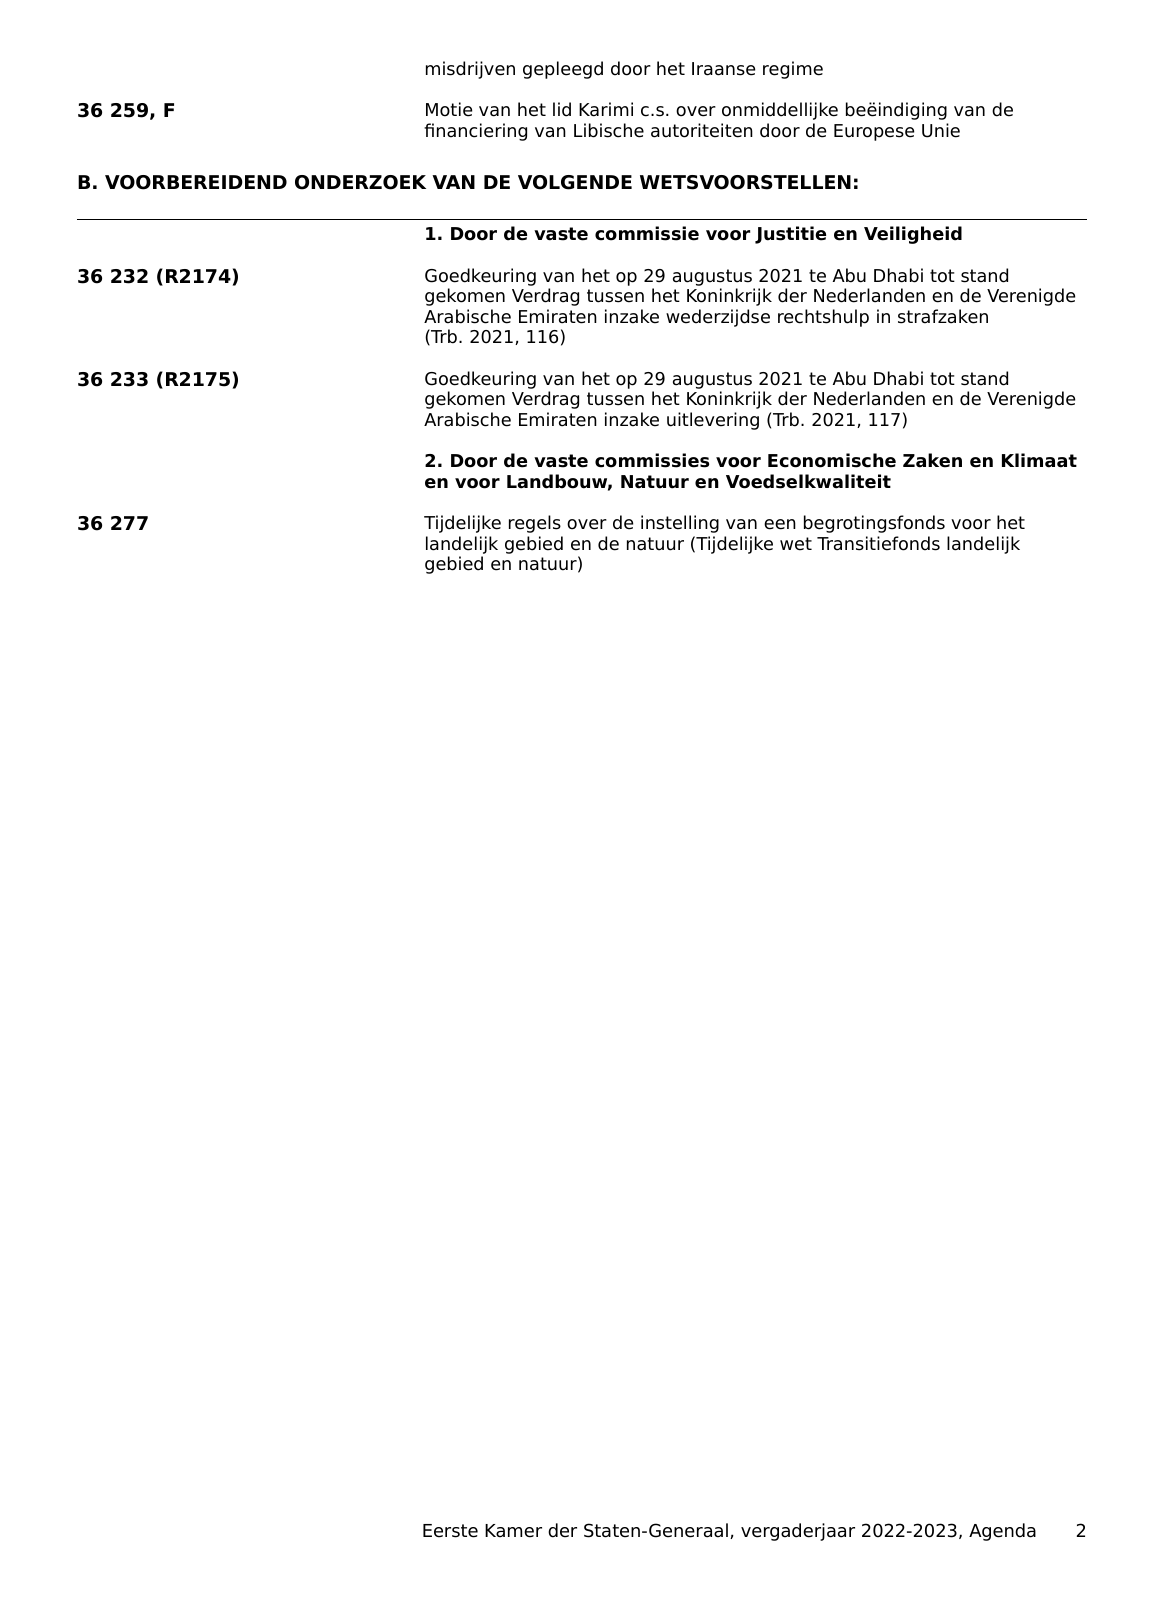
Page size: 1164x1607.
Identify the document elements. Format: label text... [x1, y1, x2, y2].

table_cell [418, 431, 1087, 451]
table_header [401, 220, 418, 245]
table_cell Goedkeuring van het op 29 augustus 2021 te Abu Dhabi tot stand gekomen Verdrag tussen het Koninkrijk der Nederlanden en de Verenigde Arabische Emiraten inzake uitlevering (Trb. 2021, 117) [418, 369, 1087, 431]
table_cell [401, 245, 418, 266]
table_cell [418, 348, 1087, 369]
table_cell 36 233 (R2175) [77, 369, 401, 431]
table_cell [77, 431, 401, 451]
table_header 1. Door de vaste commissie voor Justitie en Veiligheid [418, 220, 1087, 245]
table_cell [418, 80, 1087, 100]
table_cell 36 277 [77, 513, 401, 575]
table_cell [418, 493, 1087, 513]
table_header [77, 220, 401, 245]
table_cell [77, 245, 401, 266]
table_cell [77, 59, 401, 80]
table_cell [418, 245, 1087, 266]
table_cell Tijdelijke regels over de instelling van een begrotingsfonds voor het landelijk gebied en de natuur (Tijdelijke wet Transitiefonds landelijk gebied en natuur) [418, 513, 1087, 575]
table_cell Motie van het lid Karimi c.s. over onmiddellijke beëindiging van de financiering van Libische autoriteiten door de Europese Unie [418, 100, 1087, 142]
table_cell [401, 493, 418, 513]
table_cell [77, 451, 401, 492]
table_cell [401, 451, 418, 492]
table_cell [401, 59, 418, 80]
table_cell [401, 369, 418, 431]
table_cell 2. Door de vaste commissies voor Economische Zaken en Klimaat en voor Landbouw, Natuur en Voedselkwaliteit [418, 451, 1087, 492]
table_cell [401, 431, 418, 451]
table_cell Goedkeuring van het op 29 augustus 2021 te Abu Dhabi tot stand gekomen Verdrag tussen het Koninkrijk der Nederlanden en de Verenigde Arabische Emiraten inzake wederzijdse rechtshulp in strafzaken (Trb. 2021, 116) [418, 266, 1087, 348]
table_cell [77, 80, 401, 100]
table_cell [77, 493, 401, 513]
table_cell [401, 100, 418, 142]
table_cell [401, 80, 418, 100]
table_cell [401, 266, 418, 348]
table_cell [77, 348, 401, 369]
table_cell 36 232 (R2174) [77, 266, 401, 348]
table_cell [401, 348, 418, 369]
table_cell misdrijven gepleegd door het Iraanse regime [418, 59, 1087, 80]
table_cell 36 259, F [77, 100, 401, 142]
subtitle B. VOORBEREIDEND ONDERZOEK VAN DE VOLGENDE WETSVOORSTELLEN: [77, 172, 1087, 193]
table_cell [401, 513, 418, 575]
